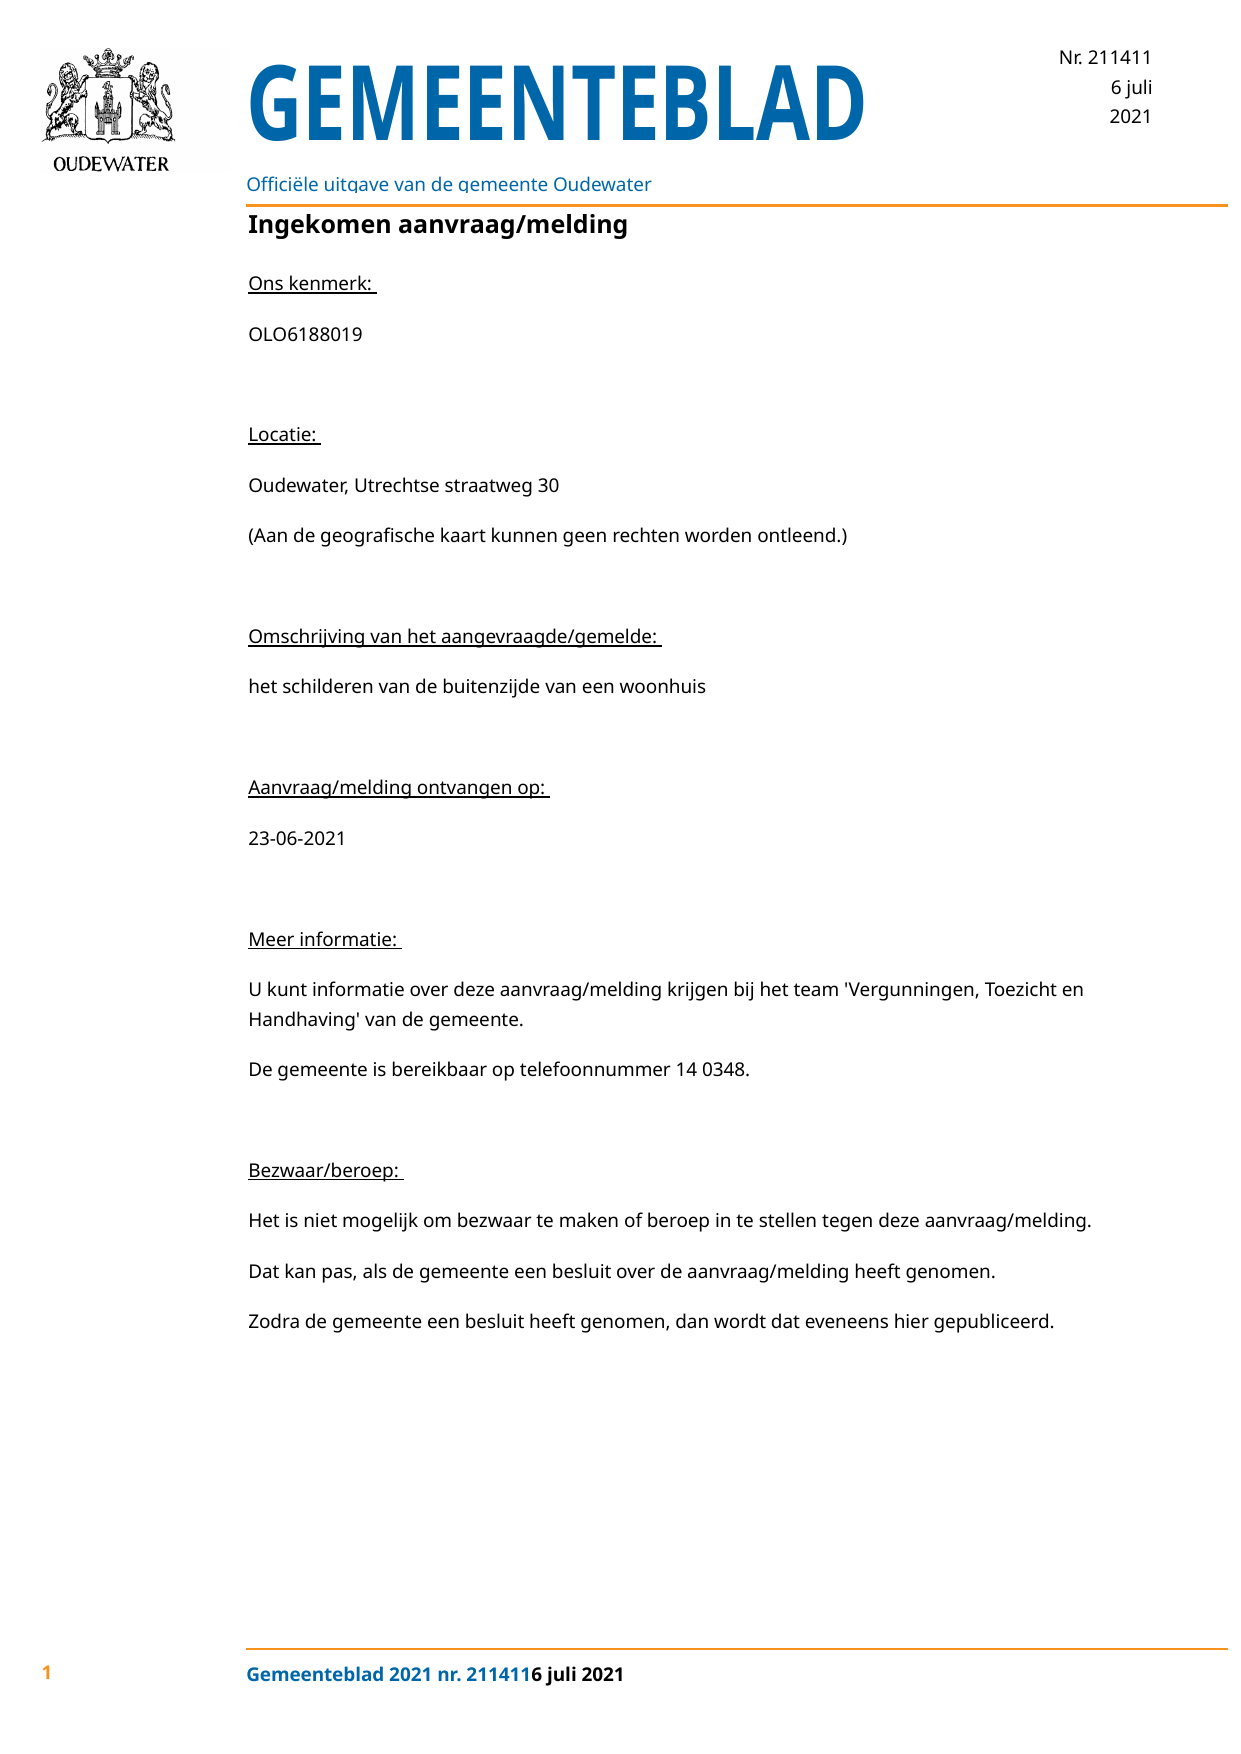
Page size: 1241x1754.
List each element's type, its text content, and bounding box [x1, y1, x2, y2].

text Aanvraag/melding ontvangen op: [248, 774, 1152, 800]
text (Aan de geografische kaart kunnen geen rechten worden ontleend.) [248, 522, 1152, 548]
text U kunt informatie over deze aanvraag/melding krijgen bij het team 'Vergunningen, Toezicht en Handhaving' van de gemeente. [248, 976, 1152, 1031]
text Meer informatie: [248, 926, 1152, 951]
text Zodra de gemeente een besluit heeft genomen, dan wordt dat eveneens hier gepubliceerd. [248, 1308, 1152, 1334]
text Omschrijving van het aangevraagde/gemelde: [248, 623, 1152, 649]
text Ons kenmerk: [248, 270, 1152, 296]
text Locatie: [248, 422, 1152, 447]
text Ingekomen aanvraag/melding [248, 207, 1152, 241]
text OLO6188019 [248, 321, 1152, 346]
text 23-06-2021 [248, 825, 1152, 851]
text Oudewater, Utrechtse straatweg 30 [248, 472, 1152, 498]
text Het is niet mogelijk om bezwaar te maken of beroep in te stellen tegen deze aanvraag/melding. [248, 1207, 1152, 1233]
text Bezwaar/beroep: [248, 1157, 1152, 1183]
picture [41, 47, 231, 172]
text het schilderen van de buitenzijde van een woonhuis [248, 674, 1152, 699]
text Dat kan pas, als de gemeente een besluit over de aanvraag/melding heeft genomen. [248, 1258, 1152, 1283]
text De gemeente is bereikbaar op telefoonnummer 14 0348. [248, 1056, 1152, 1082]
